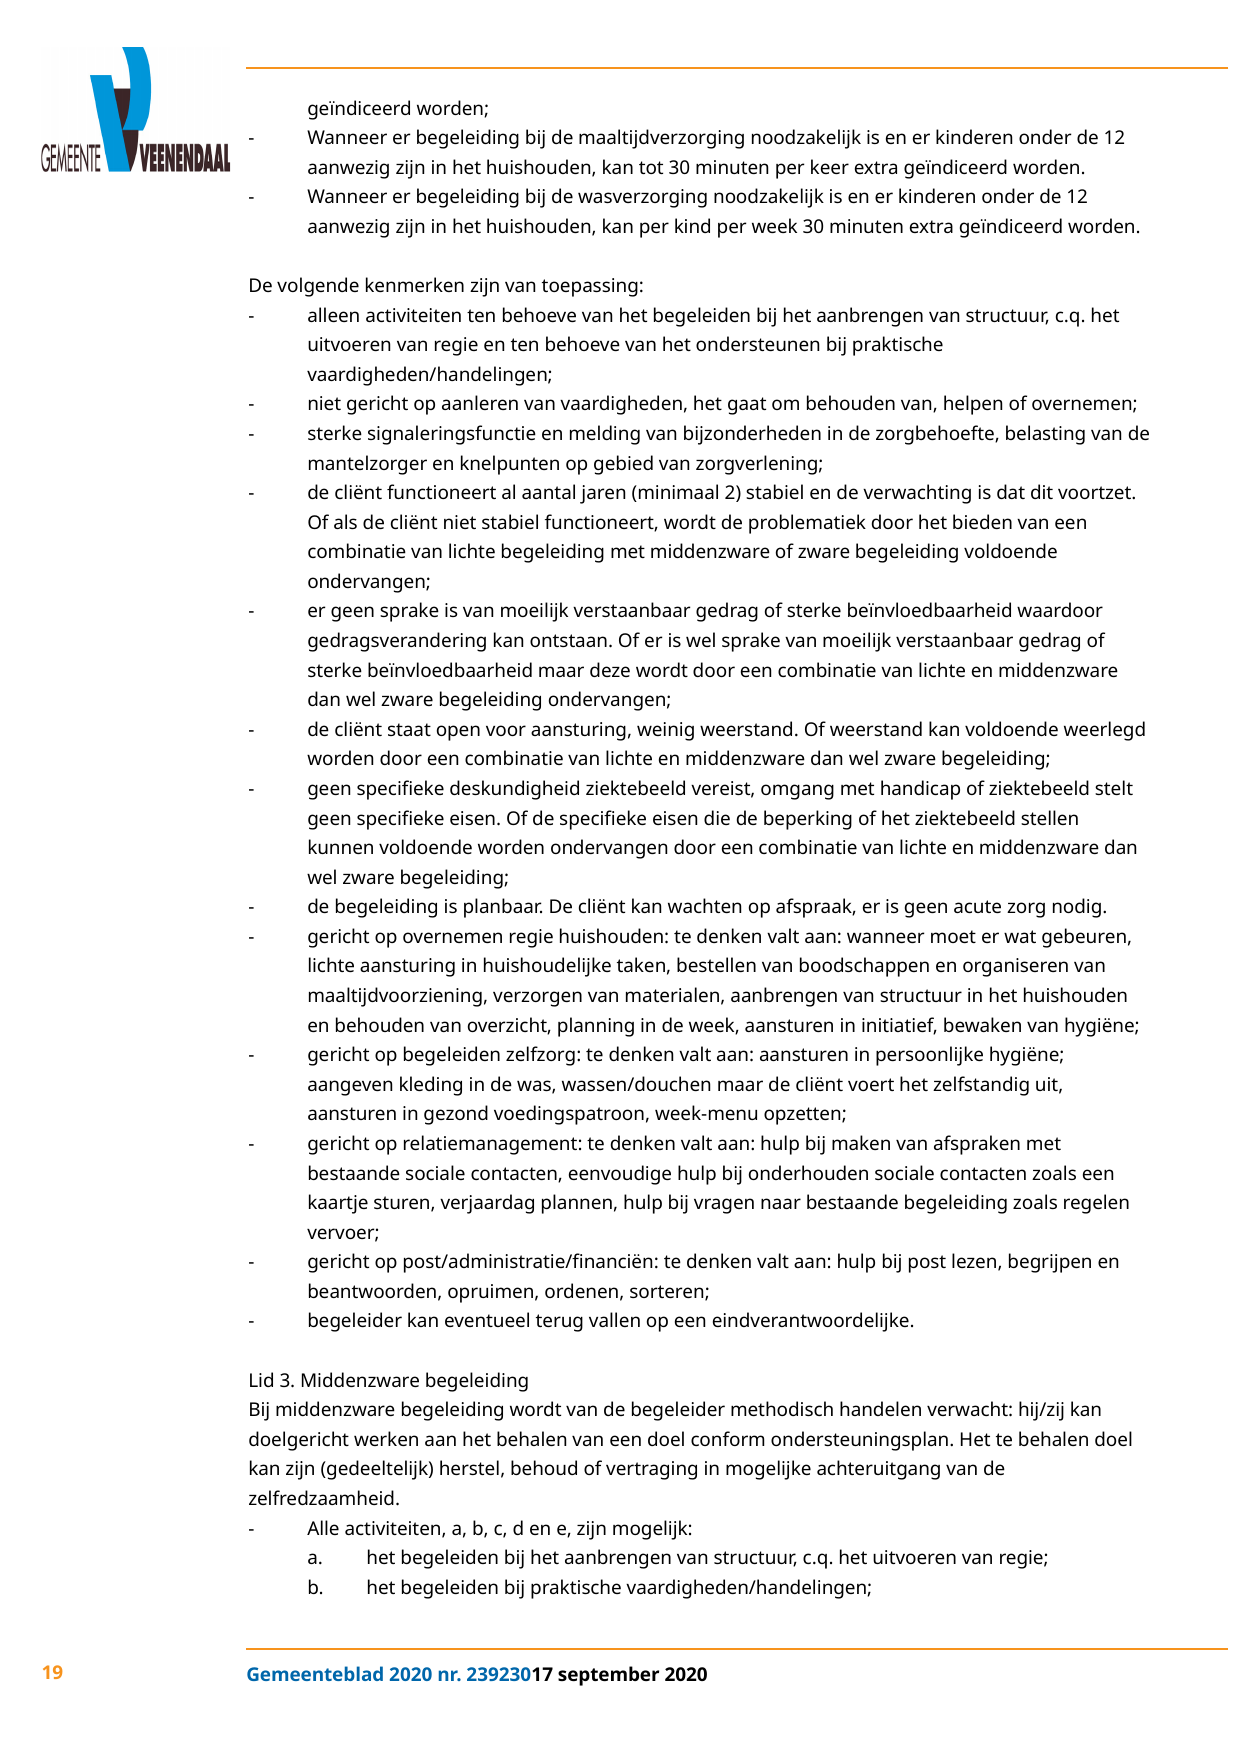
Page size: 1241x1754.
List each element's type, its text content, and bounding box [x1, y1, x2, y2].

list Alle activiteiten, a, b, c, d en e, zijn mogelijk: [248, 1515, 1152, 1541]
list de begeleiding is planbaar. De cliënt kan wachten op afspraak, er is geen acute zorg nodig. [248, 893, 1152, 919]
list de cliënt staat open voor aansturing, weinig weerstand. Of weerstand kan voldoende weerlegd worden door een combinatie van lichte en middenzware dan wel zware begeleiding; [248, 716, 1152, 771]
list Wanneer er begeleiding bij de wasverzorging noodzakelijk is en er kinderen onder de 12 aanwezig zijn in het huishouden, kan per kind per week 30 minuten extra geïndiceerd worden. [248, 183, 1152, 239]
picture [123, 47, 231, 172]
text Lid 3. Middenzware begeleiding [248, 1367, 1152, 1393]
list geen specifieke deskundigheid ziektebeeld vereist, omgang met handicap of ziektebeeld stelt geen specifieke eisen. Of de specifieke eisen die de beperking of het ziektebeeld stellen kunnen voldoende worden ondervangen door een combinatie van lichte en middenzware dan wel zware begeleiding; [248, 775, 1152, 890]
list niet gericht op aanleren van vaardigheden, het gaat om behouden van, helpen of overnemen; [248, 391, 1152, 416]
list gericht op overnemen regie huishouden: te denken valt aan: wanneer moet er wat gebeuren, lichte aansturing in huishoudelijke taken, bestellen van boodschappen en organiseren van maaltijdvoorziening, verzorgen van materialen, aanbrengen van structuur in het huishouden en behouden van overzicht, planning in de week, aansturen in initiatief, bewaken van hygiëne; [248, 923, 1152, 1038]
list het begeleiden bij praktische vaardigheden/handelingen; [307, 1574, 1152, 1600]
list gericht op begeleiden zelfzorg: te denken valt aan: aansturen in persoonlijke hygiëne; aangeven kleding in de was, wassen/douchen maar de cliënt voert het zelfstandig uit, aansturen in gezond voedingspatroon, week-menu opzetten; [248, 1041, 1152, 1126]
list gericht op post/administratie/financiën: te denken valt aan: hulp bij post lezen, begrijpen en beantwoorden, opruimen, ordenen, sorteren; [248, 1248, 1152, 1304]
list alleen activiteiten ten behoeve van het begeleiden bij het aanbrengen van structuur, c.q. het uitvoeren van regie en ten behoeve van het ondersteunen bij praktische vaardigheden/handelingen; [248, 302, 1152, 387]
list Wanneer er begeleiding bij de maaltijdverzorging noodzakelijk is en er kinderen onder de 12 aanwezig zijn in het huishouden, kan tot 30 minuten per keer extra geïndiceerd worden. [248, 124, 1152, 180]
list sterke signaleringsfunctie en melding van bijzonderheden in de zorgbehoefte, belasting van de mantelzorger en knelpunten op gebied van zorgverlening; [248, 420, 1152, 476]
list de cliënt functioneert al aantal jaren (minimaal 2) stabiel en de verwachting is dat dit voortzet. Of als de cliënt niet stabiel functioneert, wordt de problematiek door het bieden van een combinatie van lichte begeleiding met middenzware of zware begeleiding voldoende ondervangen; [248, 479, 1152, 594]
text De volgende kenmerken zijn van toepassing: [248, 272, 1152, 298]
list begeleider kan eventueel terug vallen op een eindverantwoordelijke. [248, 1308, 1152, 1333]
list gericht op relatiemanagement: te denken valt aan: hulp bij maken van afspraken met bestaande sociale contacten, eenvoudige hulp bij onderhouden sociale contacten zoals een kaartje sturen, verjaardag plannen, hulp bij vragen naar bestaande begeleiding zoals regelen vervoer; [248, 1130, 1152, 1245]
list er geen sprake is van moeilijk verstaanbaar gedrag of sterke beïnvloedbaarheid waardoor gedragsverandering kan ontstaan. Of er is wel sprake van moeilijk verstaanbaar gedrag of sterke beïnvloedbaarheid maar deze wordt door een combinatie van lichte en middenzware dan wel zware begeleiding ondervangen; [248, 598, 1152, 712]
list het begeleiden bij het aanbrengen van structuur, c.q. het uitvoeren van regie; [307, 1544, 1152, 1570]
picture [41, 47, 130, 172]
text Bij middenzware begeleiding wordt van de begeleider methodisch handelen verwacht: hij/zij kan doelgericht werken aan het behalen van een doel conform ondersteuningsplan. Het te behalen doel kan zijn (gedeeltelijk) herstel, behoud of vertraging in mogelijke achteruitgang van de zelfredzaamheid. [248, 1396, 1152, 1511]
list geïndiceerd worden; [248, 95, 1152, 121]
